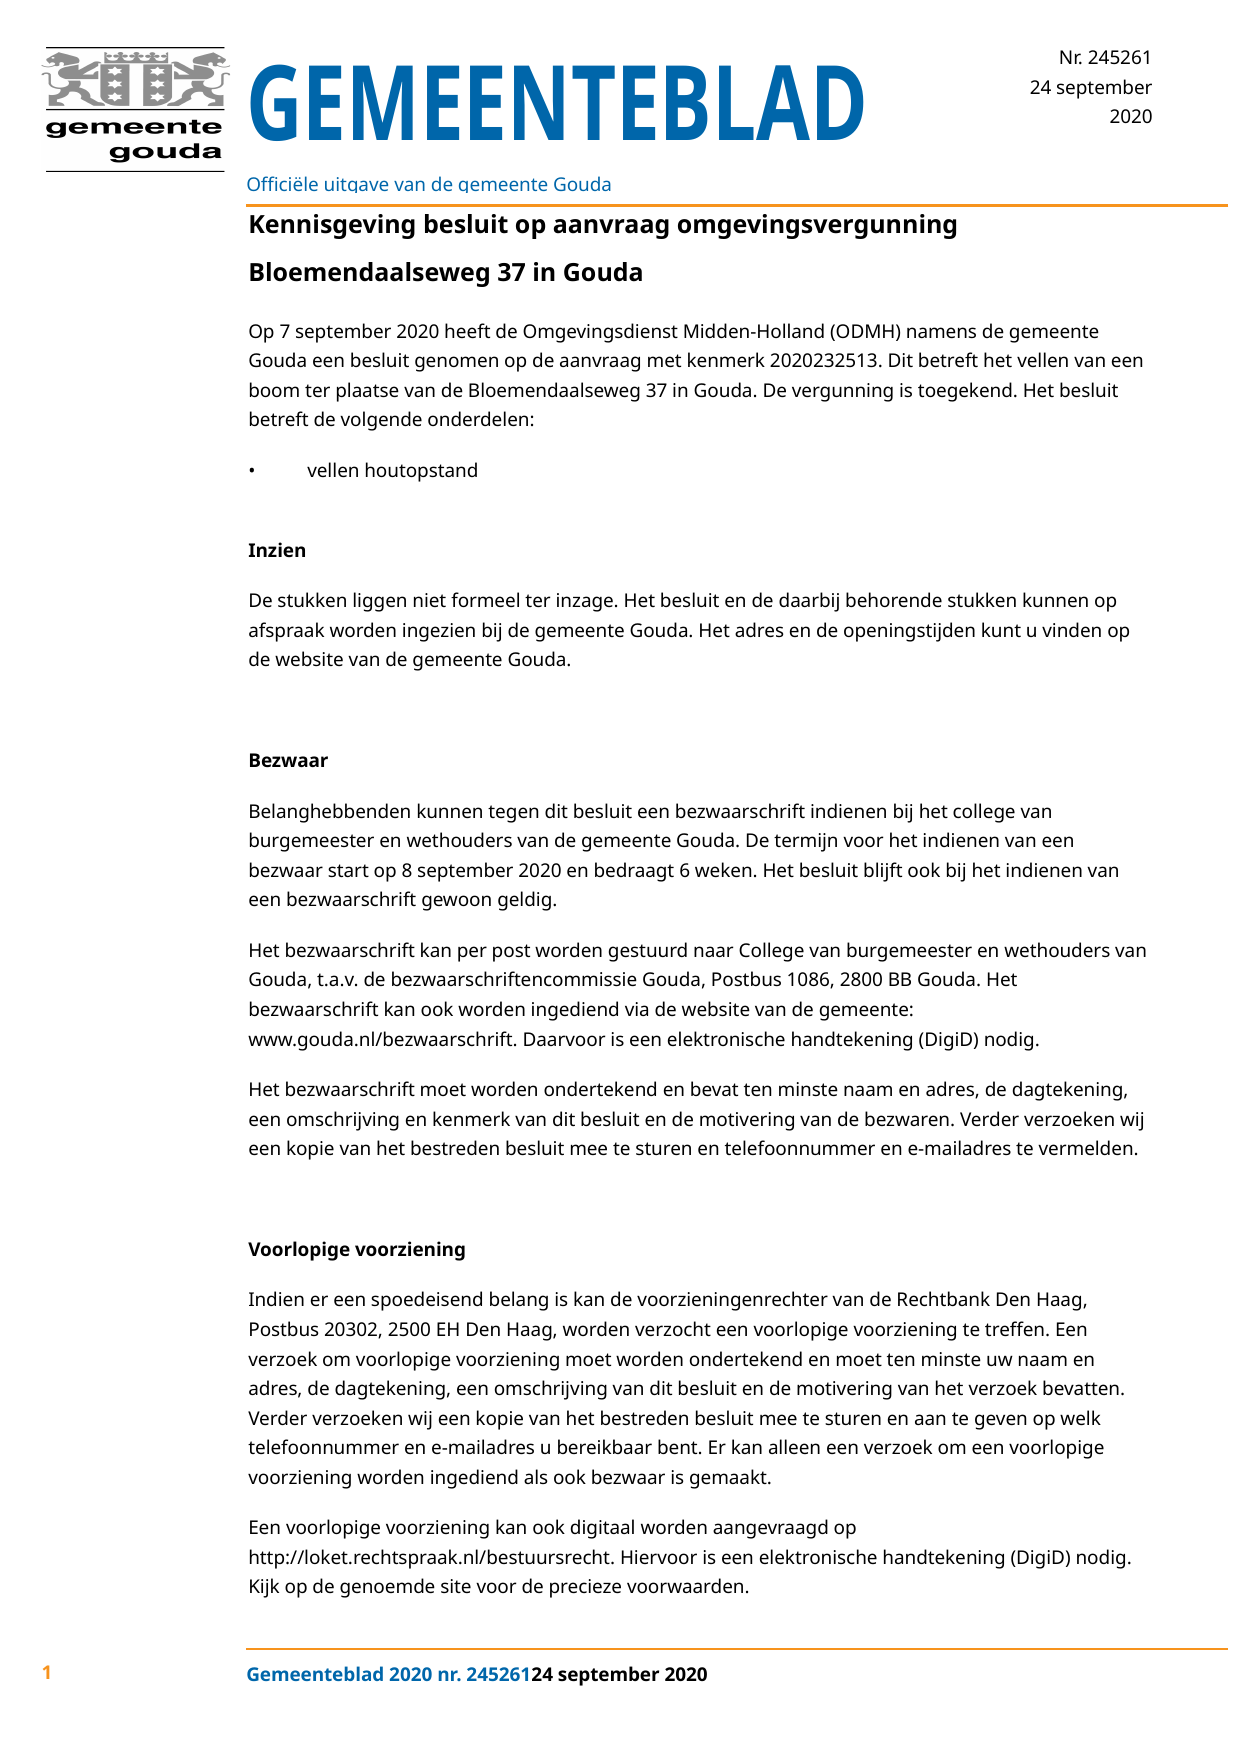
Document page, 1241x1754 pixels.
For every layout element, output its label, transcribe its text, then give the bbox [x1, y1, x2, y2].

text Indien er een spoedeisend belang is kan de voorzieningenrechter van de Rechtbank Den Haag, Postbus 20302, 2500 EH Den Haag, worden verzocht een voorlopige voorziening te treffen. Een verzoek om voorlopige voorziening moet worden ondertekend en moet ten minste uw naam en adres, de dagtekening, een omschrijving van dit besluit en de motivering van het verzoek bevatten. Verder verzoeken wij een kopie van het bestreden besluit mee te sturen en aan te geven op welk telefoonnummer en e-mailadres u bereikbaar bent. Er kan alleen een verzoek om een voorlopige voorziening worden ingediend als ook bezwaar is gemaakt. [248, 1287, 1152, 1490]
text Voorlopige voorziening [248, 1236, 1152, 1262]
text Bezwaar [248, 747, 1152, 773]
text Het bezwaarschrift moet worden ondertekend en bevat ten minste naam en adres, de dagtekening, een omschrijving en kenmerk van dit besluit en de motivering van de bezwaren. Verder verzoeken wij een kopie van het bestreden besluit mee te sturen en telefoonnummer en e-mailadres te vermelden. [248, 1076, 1152, 1161]
picture [41, 47, 231, 172]
text Kennisgeving besluit op aanvraag omgevingsvergunning Bloemendaalseweg 37 in Gouda [248, 207, 1152, 288]
text Belanghebbenden kunnen tegen dit besluit een bezwaarschrift indienen bij het college van burgemeester en wethouders van de gemeente Gouda. De termijn voor het indienen van een bezwaar start op 8 september 2020 en bedraagt 6 weken. Het besluit blijft ook bij het indienen van een bezwaarschrift gewoon geldig. [248, 798, 1152, 912]
text Inzien [248, 537, 1152, 563]
text De stukken liggen niet formeel ter inzage. Het besluit en de daarbij behorende stukken kunnen op afspraak worden ingezien bij de gemeente Gouda. Het adres en de openingstijden kunt u vinden op de website van de gemeente Gouda. [248, 587, 1152, 672]
text Een voorlopige voorziening kan ook digitaal worden aangevraagd op http://loket.rechtspraak.nl/bestuursrecht. Hiervoor is een elektronische handtekening (DigiD) nodig. Kijk op de genoemde site voor de precieze voorwaarden. [248, 1514, 1152, 1599]
text Op 7 september 2020 heeft de Omgevingsdienst Midden-Holland (ODMH) namens de gemeente Gouda een besluit genomen op de aanvraag met kenmerk 2020232513. Dit betreft het vellen van een boom ter plaatse van de Bloemendaalseweg 37 in Gouda. De vergunning is toegekend. Het besluit betreft de volgende onderdelen: [248, 318, 1152, 432]
text Het bezwaarschrift kan per post worden gestuurd naar College van burgemeester en wethouders van Gouda, t.a.v. de bezwaarschriftencommissie Gouda, Postbus 1086, 2800 BB Gouda. Het bezwaarschrift kan ook worden ingediend via de website van de gemeente: www.gouda.nl/bezwaarschrift. Daarvoor is een elektronische handtekening (DigiD) nodig. [248, 937, 1152, 1052]
list vellen houtopstand [248, 457, 1152, 483]
